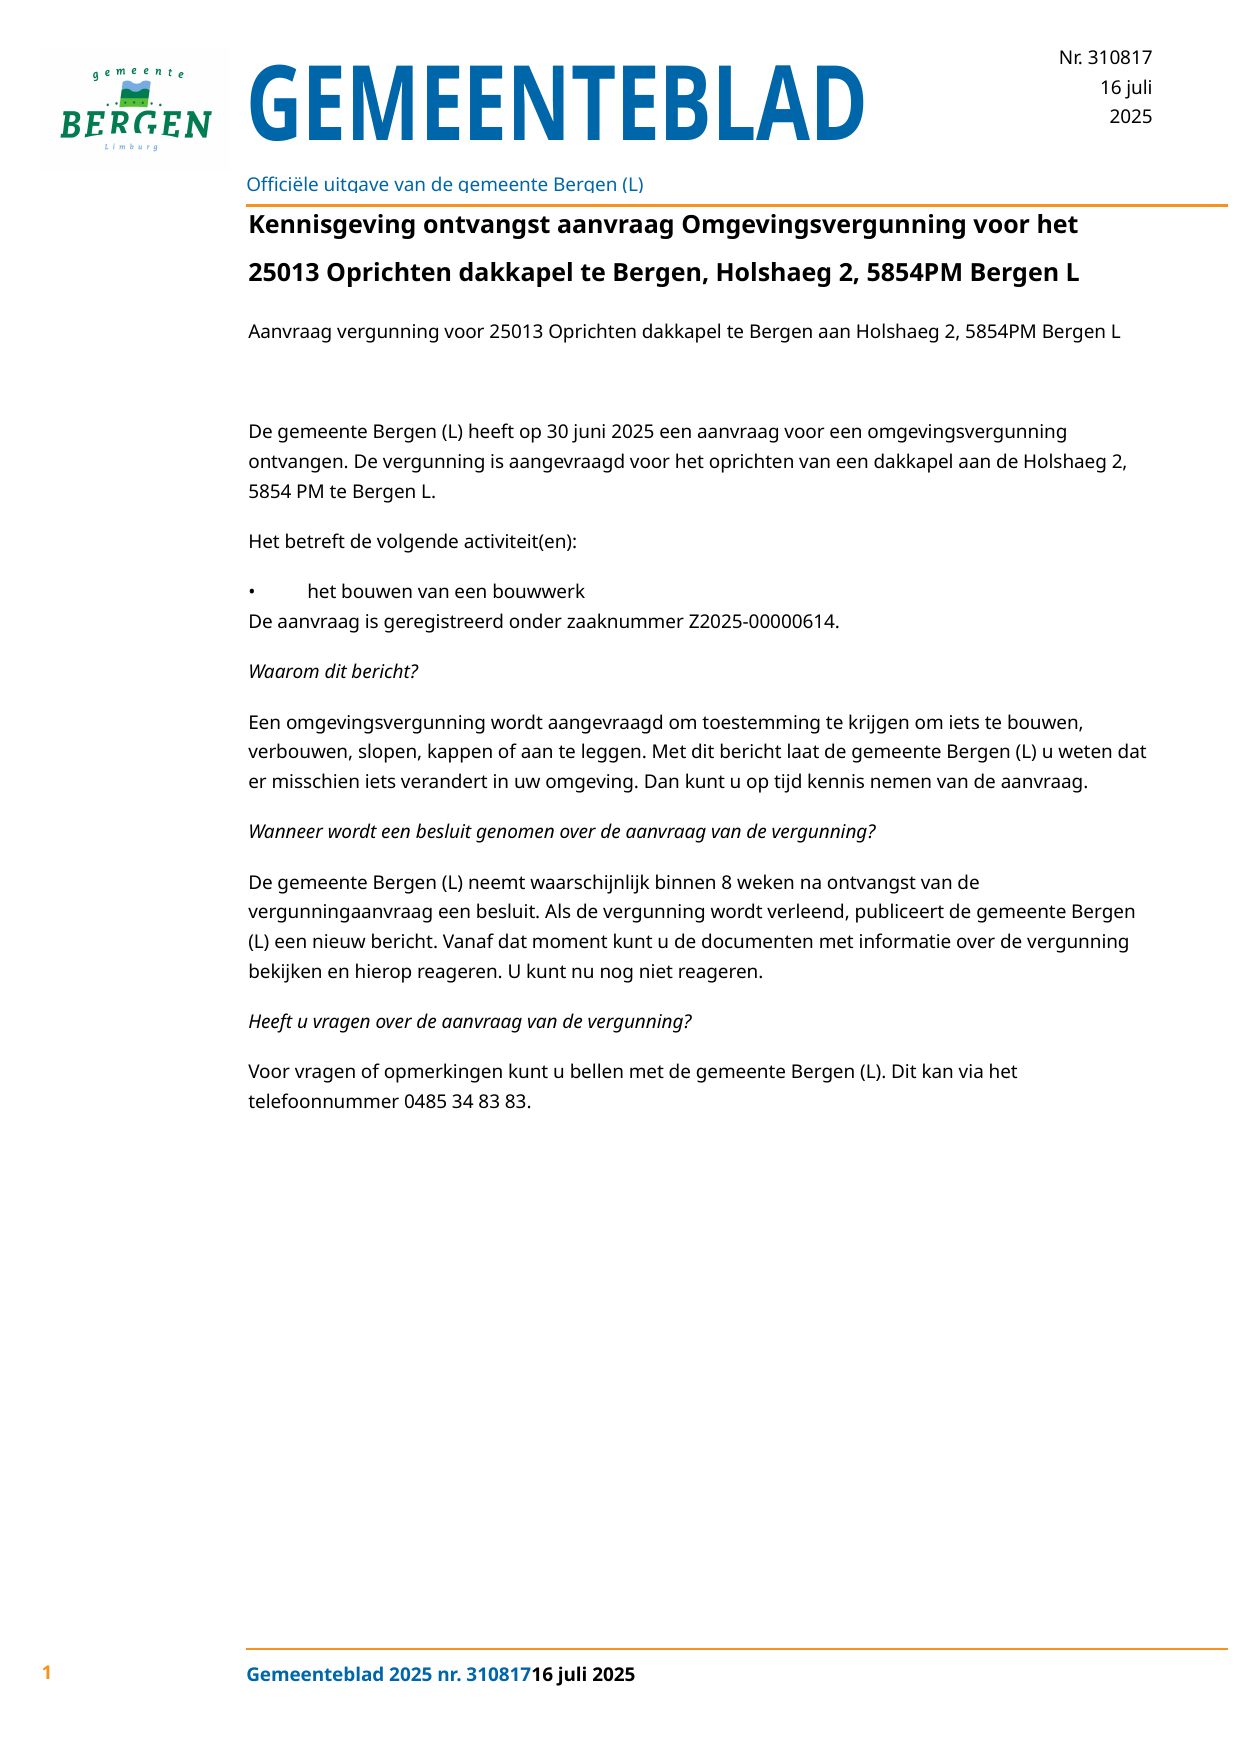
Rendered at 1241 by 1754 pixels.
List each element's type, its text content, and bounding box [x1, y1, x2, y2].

text Kennisgeving ontvangst aanvraag Omgevingsvergunning voor het 25013 Oprichten dakkapel te Bergen, Holshaeg 2, 5854PM Bergen L [248, 207, 1152, 288]
text De gemeente Bergen (L) heeft op 30 juni 2025 een aanvraag voor een omgevingsvergunning ontvangen. De vergunning is aangevraagd voor het oprichten van een dakkapel aan de Holshaeg 2, 5854 PM te Bergen L. [248, 419, 1152, 504]
text Waarom dit bericht? [248, 659, 1152, 684]
text Aanvraag vergunning voor 25013 Oprichten dakkapel te Bergen aan Holshaeg 2, 5854PM Bergen L [248, 318, 1152, 344]
text De aanvraag is geregistreerd onder zaaknummer Z2025-00000614. [248, 608, 1152, 634]
text Het betreft de volgende activiteit(en): [248, 528, 1152, 554]
text De gemeente Bergen (L) neemt waarschijnlijk binnen 8 weken na ontvangst van de vergunningaanvraag een besluit. Als de vergunning wordt verleend, publiceert de gemeente Bergen (L) een nieuw bericht. Vanaf dat moment kunt u de documenten met informatie over de vergunning bekijken en hierop reageren. U kunt nu nog niet reageren. [248, 869, 1152, 984]
text Voor vragen of opmerkingen kunt u bellen met de gemeente Bergen (L). Dit kan via het telefoonnummer 0485 34 83 83. [248, 1059, 1152, 1114]
list het bouwen van een bouwwerk [248, 579, 1152, 604]
text Heeft u vragen over de aanvraag van de vergunning? [248, 1008, 1152, 1034]
text Wanneer wordt een besluit genomen over de aanvraag van de vergunning? [248, 819, 1152, 844]
text Een omgevingsvergunning wordt aangevraagd om toestemming te krijgen om iets te bouwen, verbouwen, slopen, kappen of aan te leggen. Met dit bericht laat de gemeente Bergen (L) u weten dat er misschien iets verandert in uw omgeving. Dan kunt u op tijd kennis nemen van de aanvraag. [248, 709, 1152, 794]
picture [41, 47, 231, 172]
